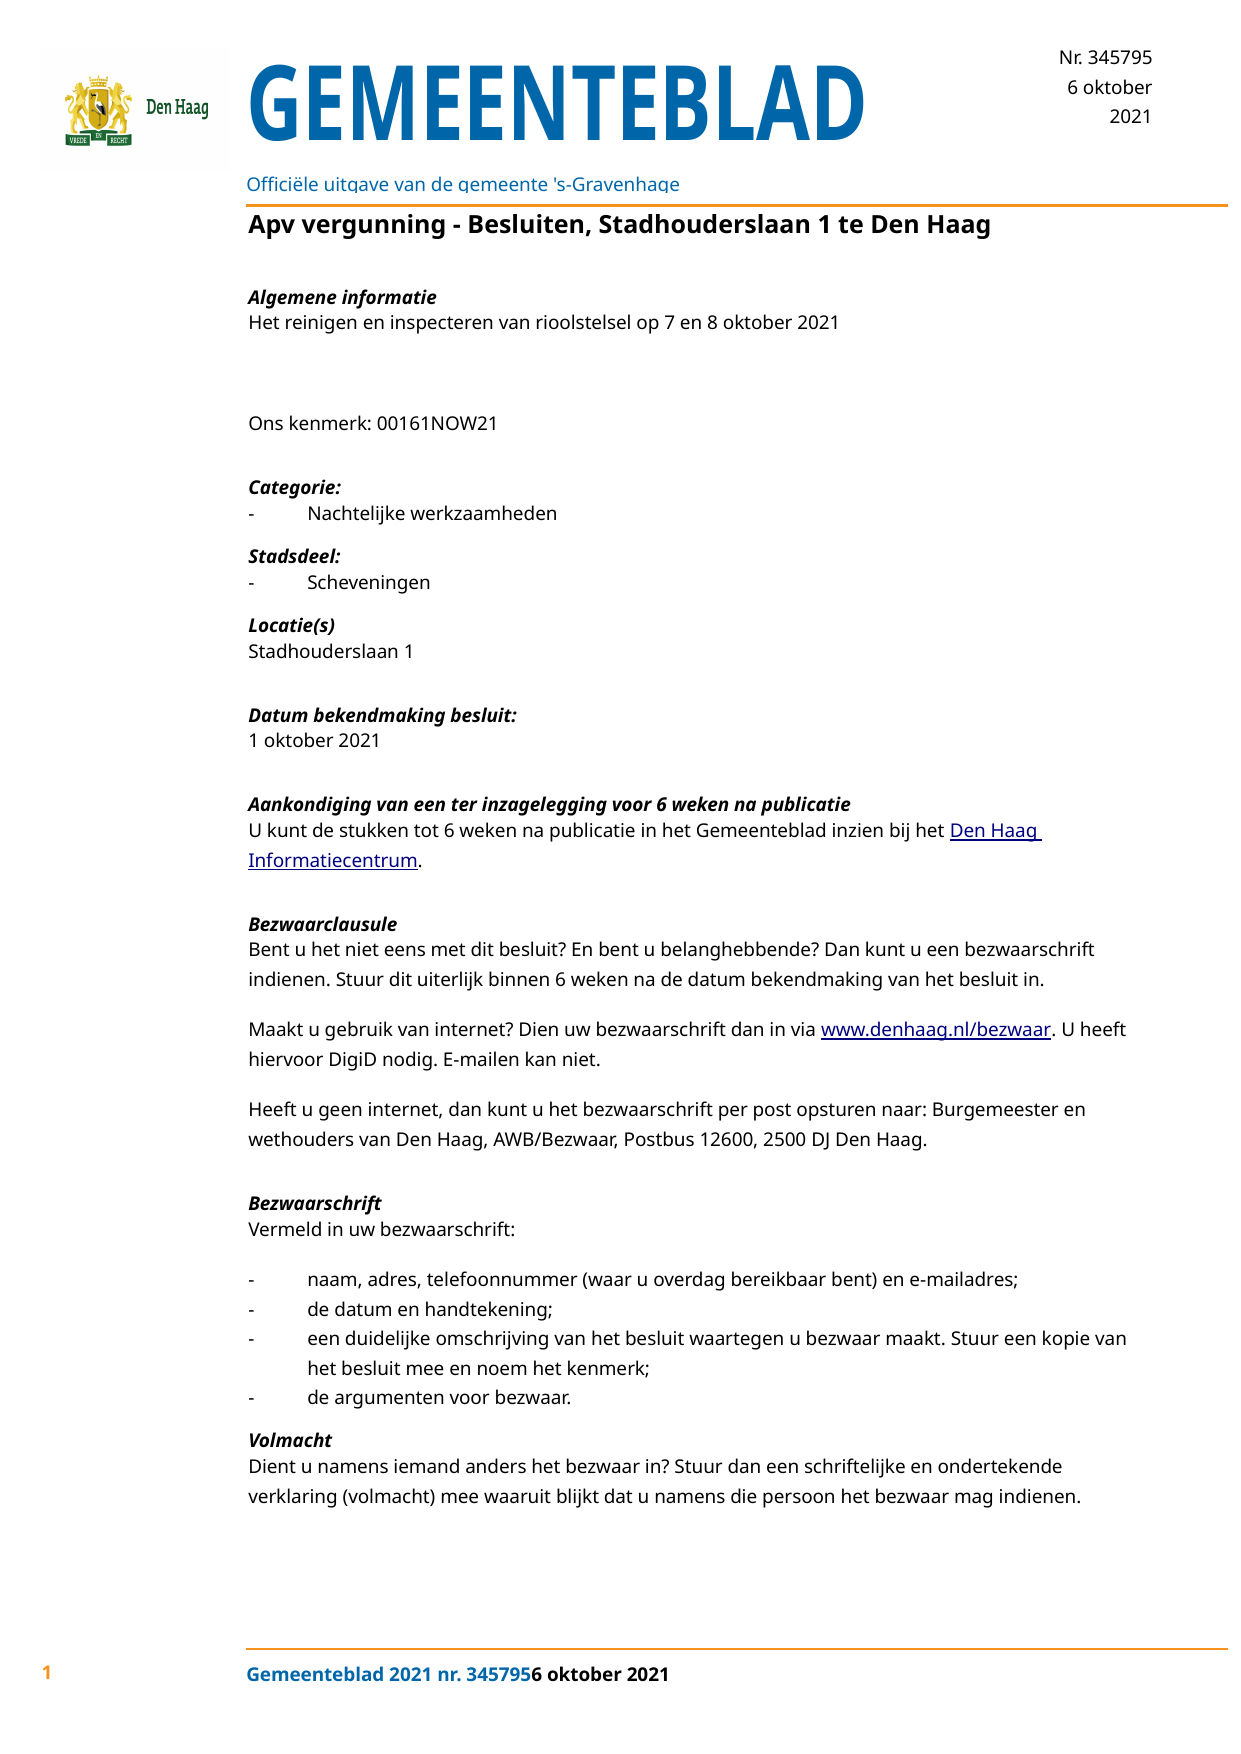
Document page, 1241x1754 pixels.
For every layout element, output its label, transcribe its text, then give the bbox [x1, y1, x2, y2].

list naam, adres, telefoonnummer (waar u overdag bereikbaar bent) en e-mailadres; [248, 1266, 1152, 1292]
text Dient u namens iemand anders het bezwaar in? Stuur dan een schriftelijke en ondertekende verklaring (volmacht) mee waaruit blijkt dat u namens die persoon het bezwaar mag indienen. [248, 1453, 1152, 1509]
text Vermeld in uw bezwaarschrift: [248, 1216, 1152, 1241]
text Algemene informatie [248, 284, 1152, 309]
text Bezwaarclausule [248, 911, 1152, 936]
text Locatie(s) [248, 612, 1152, 638]
text Ons kenmerk: 00161NOW21 [248, 410, 1152, 436]
text Volmacht [248, 1428, 1152, 1453]
list Nachtelijke werkzaamheden [248, 500, 1152, 526]
text U kunt de stukken tot 6 weken na publicatie in het Gemeenteblad inzien bij het Den Haag Informatiecentrum. [248, 817, 1152, 872]
text Categorie: [248, 474, 1152, 500]
list Scheveningen [248, 569, 1152, 595]
text Heeft u geen internet, dan kunt u het bezwaarschrift per post opsturen naar: Burgemeester en wethouders van Den Haag, AWB/Bezwaar, Postbus 12600, 2500 DJ Den Haag. [248, 1096, 1152, 1152]
text Het reinigen en inspecteren van rioolstelsel op 7 en 8 oktober 2021 [248, 309, 1152, 335]
text Apv vergunning - Besluiten, Stadhouderslaan 1 te Den Haag [248, 207, 1152, 241]
list een duidelijke omschrijving van het besluit waartegen u bezwaar maakt. Stuur een kopie van het besluit mee en noem het kenmerk; [248, 1325, 1152, 1381]
text Aankondiging van een ter inzagelegging voor 6 weken na publicatie [248, 791, 1152, 817]
picture [41, 47, 231, 172]
text Bezwaarschrift [248, 1190, 1152, 1216]
text 1 oktober 2021 [248, 727, 1152, 753]
text Maakt u gebruik van internet? Dien uw bezwaarschrift dan in via www.denhaag.nl/bezwaar. U heeft hiervoor DigiD nodig. E-mailen kan niet. [248, 1016, 1152, 1072]
text Stadhouderslaan 1 [248, 638, 1152, 663]
text Stadsdeel: [248, 543, 1152, 569]
list de argumenten voor bezwaar. [248, 1384, 1152, 1410]
text Datum bekendmaking besluit: [248, 702, 1152, 727]
list de datum en handtekening; [248, 1296, 1152, 1321]
text Bent u het niet eens met dit besluit? En bent u belanghebbende? Dan kunt u een bezwaarschrift indienen. Stuur dit uiterlijk binnen 6 weken na de datum bekendmaking van het besluit in. [248, 936, 1152, 992]
